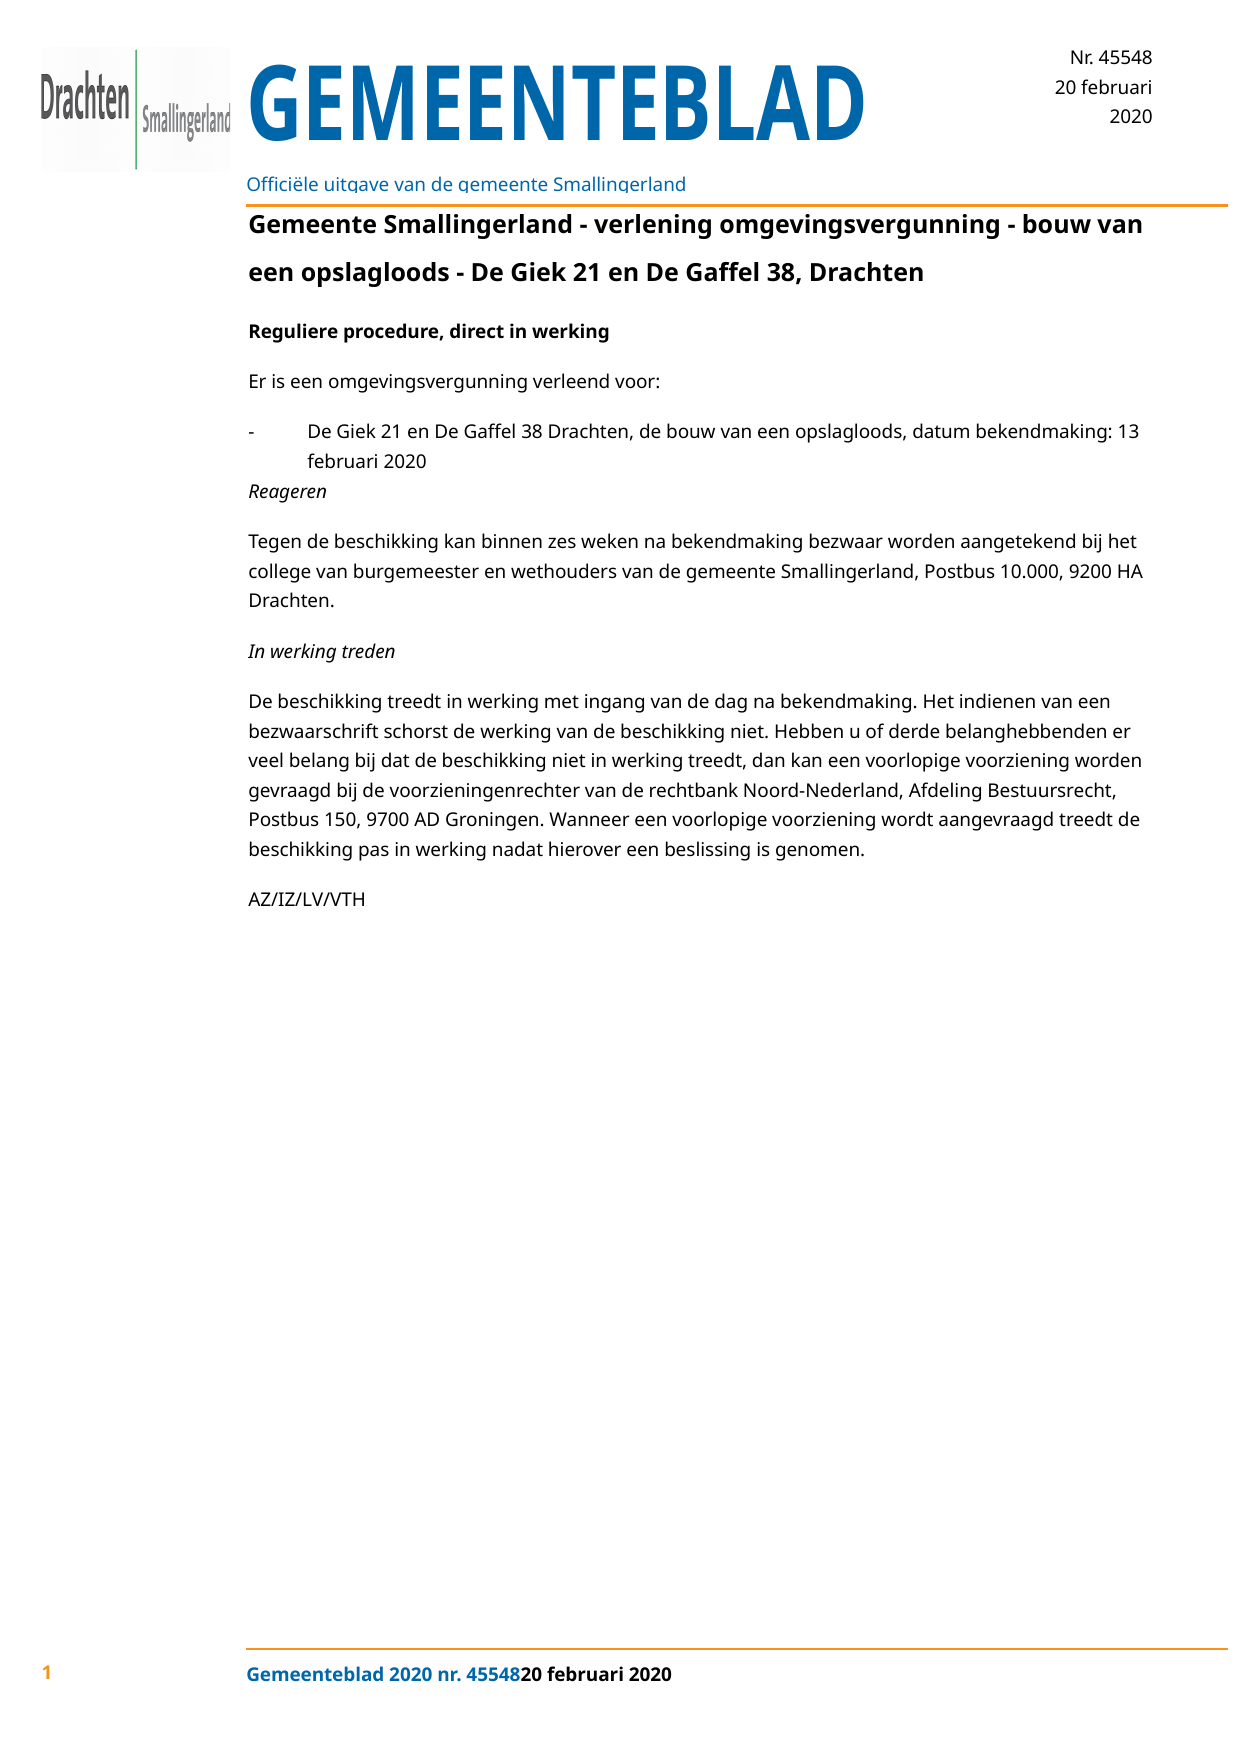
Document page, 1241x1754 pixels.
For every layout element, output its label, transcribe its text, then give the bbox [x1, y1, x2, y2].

text Gemeente Smallingerland - verlening omgevingsvergunning - bouw van een opslagloods - De Giek 21 en De Gaffel 38, Drachten [248, 207, 1152, 288]
text De beschikking treedt in werking met ingang van de dag na bekendmaking. Het indienen van een bezwaarschrift schorst de werking van de beschikking niet. Hebben u of derde belanghebbenden er veel belang bij dat de beschikking niet in werking treedt, dan kan een voorlopige voorziening worden gevraagd bij de voorzieningenrechter van de rechtbank Noord-Nederland, Afdeling Bestuursrecht, Postbus 150, 9700 AD Groningen. Wanneer een voorlopige voorziening wordt aangevraagd treedt de beschikking pas in werking nadat hierover een beslissing is genomen. [248, 688, 1152, 862]
picture [41, 47, 231, 172]
text Reageren [248, 478, 1152, 504]
text AZ/IZ/LV/VTH [248, 887, 1152, 912]
text Tegen de beschikking kan binnen zes weken na bekendmaking bezwaar worden aangetekend bij het college van burgemeester en wethouders van de gemeente Smallingerland, Postbus 10.000, 9200 HA Drachten. [248, 528, 1152, 613]
text Reguliere procedure, direct in werking [248, 318, 1152, 344]
list De Giek 21 en De Gaffel 38 Drachten, de bouw van een opslagloods, datum bekendmaking: 13 februari 2020 [248, 419, 1152, 474]
text In werking treden [248, 638, 1152, 664]
text Er is een omgevingsvergunning verleend voor: [248, 368, 1152, 394]
